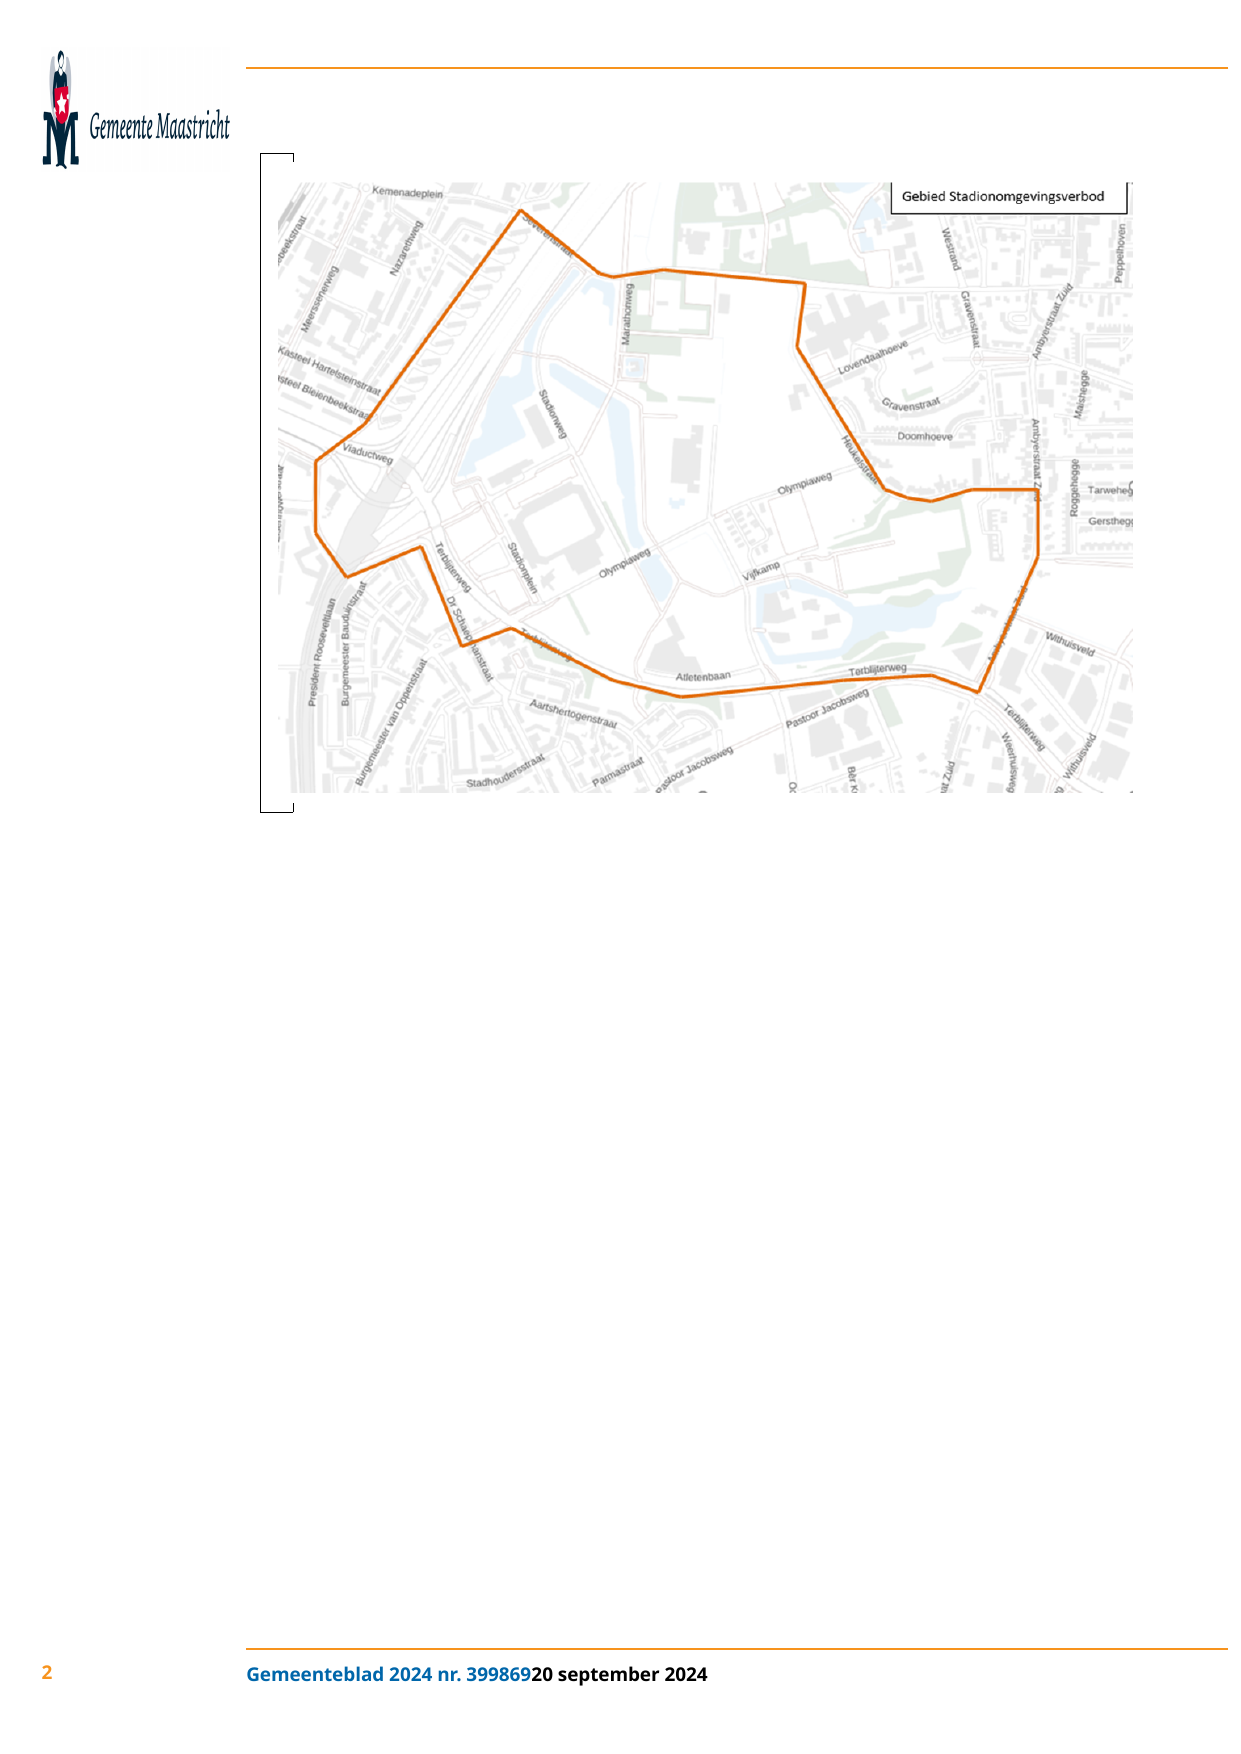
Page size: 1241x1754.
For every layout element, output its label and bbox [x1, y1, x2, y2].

picture [41, 47, 231, 172]
picture [268, 162, 1155, 803]
